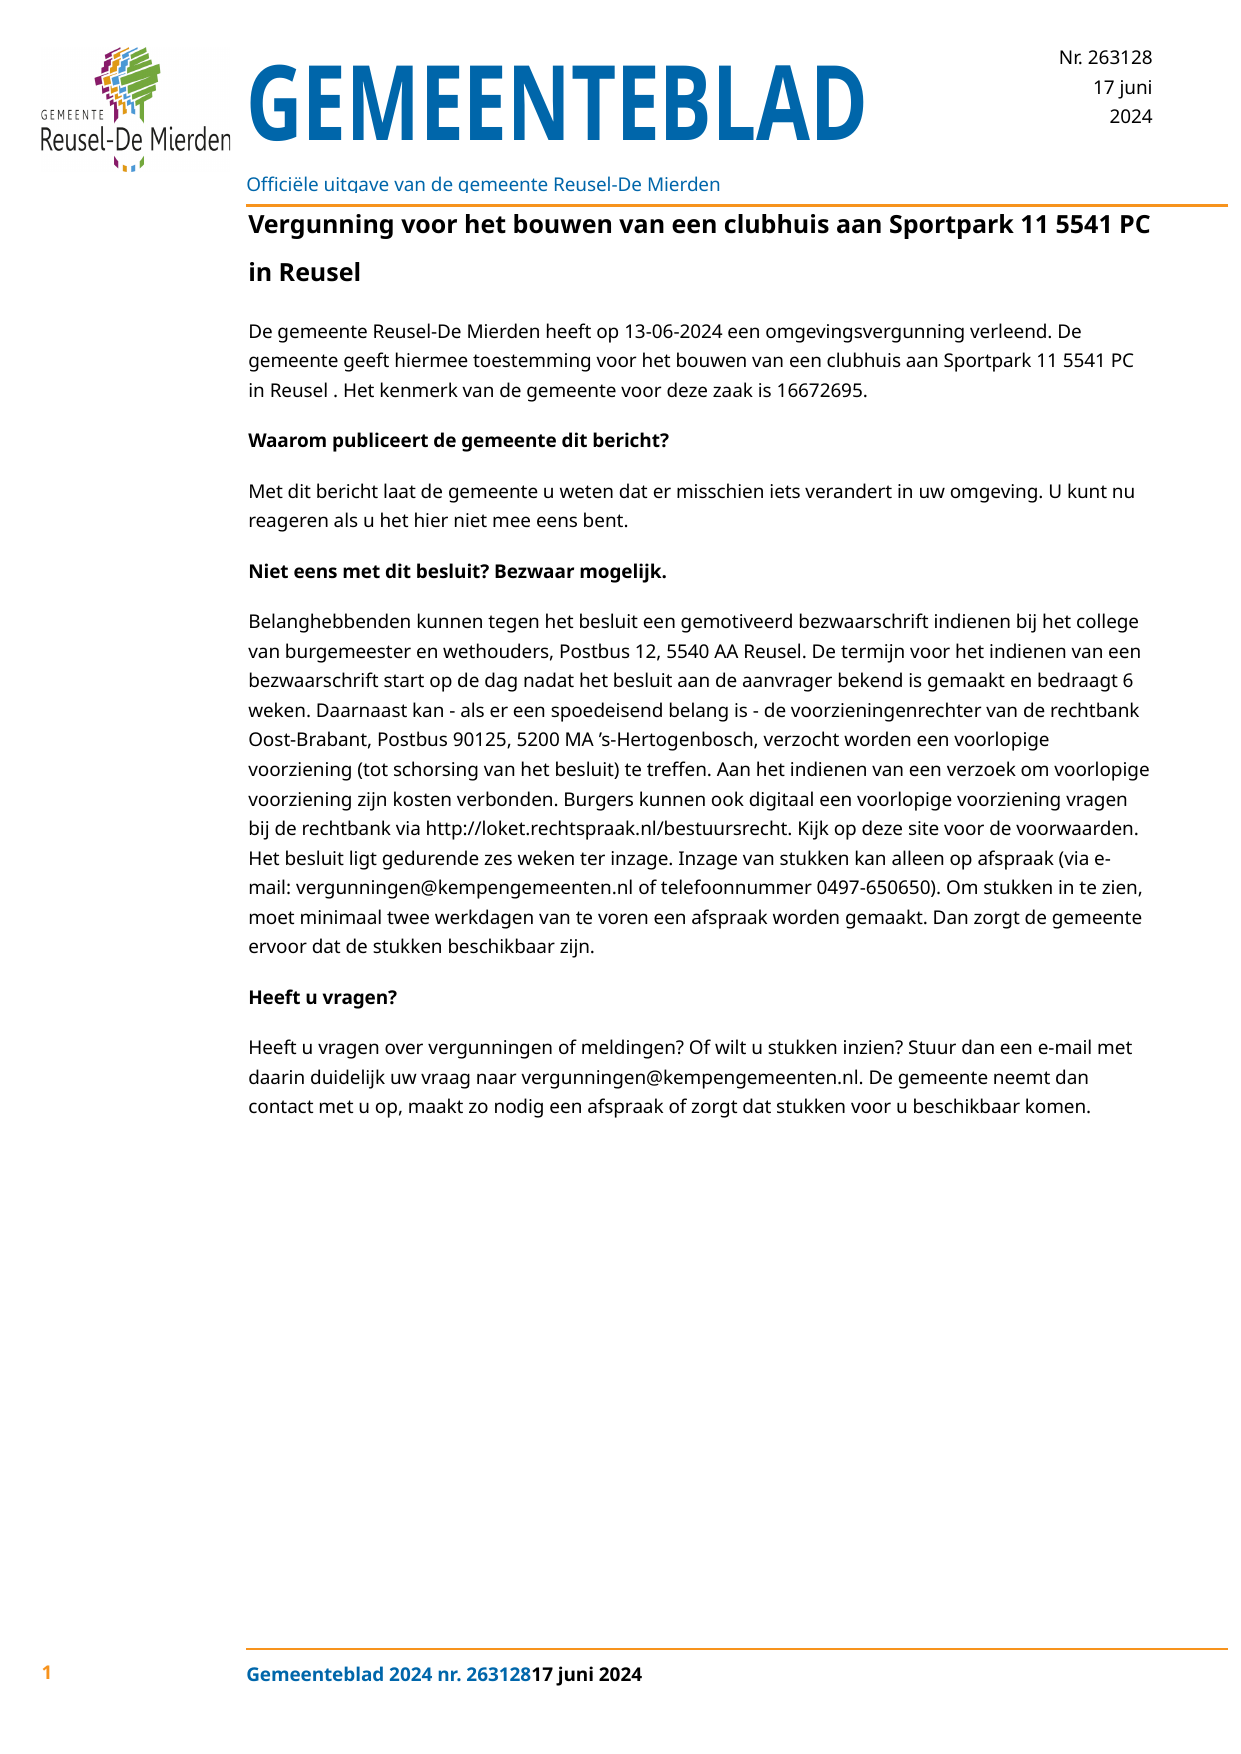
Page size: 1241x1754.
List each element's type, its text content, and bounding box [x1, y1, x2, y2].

text Niet eens met dit besluit? Bezwaar mogelijk. [248, 558, 1152, 584]
picture [41, 47, 231, 172]
text Vergunning voor het bouwen van een clubhuis aan Sportpark 11 5541 PC in Reusel [248, 207, 1152, 288]
text Heeft u vragen over vergunningen of meldingen? Of wilt u stukken inzien? Stuur dan een e-mail met daarin duidelijk uw vraag naar vergunningen@kempengemeenten.nl. De gemeente neemt dan contact met u op, maakt zo nodig een afspraak of zorgt dat stukken voor u beschikbaar komen. [248, 1034, 1152, 1119]
text Belanghebbenden kunnen tegen het besluit een gemotiveerd bezwaarschrift indienen bij het college van burgemeester en wethouders, Postbus 12, 5540 AA Reusel. De termijn voor het indienen van een bezwaarschrift start op de dag nadat het besluit aan de aanvrager bekend is gemaakt en bedraagt 6 weken. Daarnaast kan - als er een spoedeisend belang is - de voorzieningenrechter van de rechtbank Oost-Brabant, Postbus 90125, 5200 MA ’s-Hertogenbosch, verzocht worden een voorlopige voorziening (tot schorsing van het besluit) te treffen. Aan het indienen van een verzoek om voorlopige voorziening zijn kosten verbonden. Burgers kunnen ook digitaal een voorlopige voorziening vragen bij de rechtbank via http://loket.rechtspraak.nl/bestuursrecht. Kijk op deze site voor de voorwaarden. Het besluit ligt gedurende zes weken ter inzage. Inzage van stukken kan alleen op afspraak (via e-mail: vergunningen@kempengemeenten.nl of telefoonnummer 0497-650650). Om stukken in te zien, moet minimaal twee werkdagen van te voren een afspraak worden gemaakt. Dan zorgt de gemeente ervoor dat de stukken beschikbaar zijn. [248, 608, 1152, 959]
text Met dit bericht laat de gemeente u weten dat er misschien iets verandert in uw omgeving. U kunt nu reageren als u het hier niet mee eens bent. [248, 478, 1152, 533]
text Waarom publiceert de gemeente dit bericht? [248, 427, 1152, 453]
text Heeft u vragen? [248, 984, 1152, 1010]
text De gemeente Reusel-De Mierden heeft op 13-06-2024 een omgevingsvergunning verleend. De gemeente geeft hiermee toestemming voor het bouwen van een clubhuis aan Sportpark 11 5541 PC in Reusel . Het kenmerk van de gemeente voor deze zaak is 16672695. [248, 318, 1152, 403]
